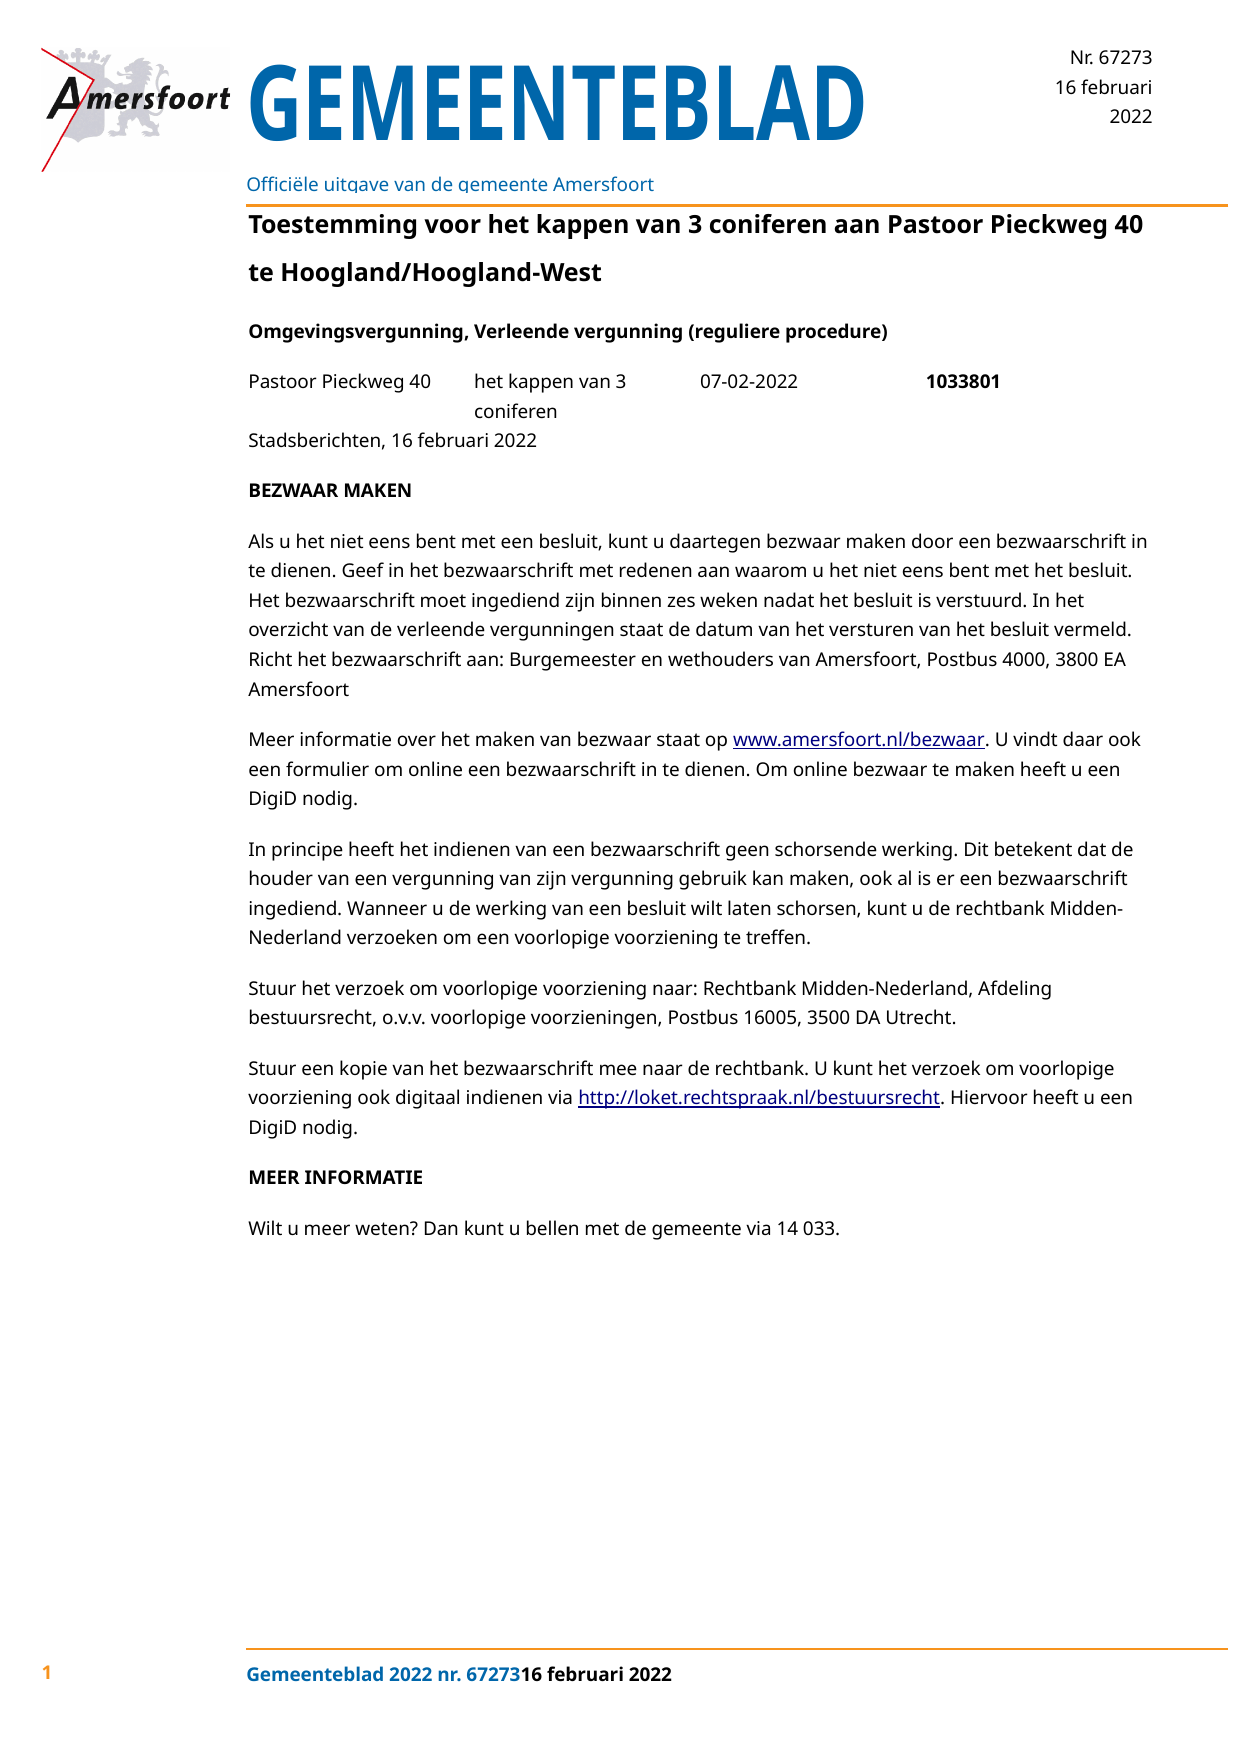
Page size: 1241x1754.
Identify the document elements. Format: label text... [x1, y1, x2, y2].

table_header 1033801 [926, 369, 1152, 424]
text Als u het niet eens bent met een besluit, kunt u daartegen bezwaar maken door een bezwaarschrift in te dienen. Geef in het bezwaarschrift met redenen aan waarom u het niet eens bent met het besluit. Het bezwaarschrift moet ingediend zijn binnen zes weken nadat het besluit is verstuurd. In het overzicht van de verleende vergunningen staat de datum van het versturen van het besluit vermeld. Richt het bezwaarschrift aan: Burgemeester en wethouders van Amersfoort, Postbus 4000, 3800 EA Amersfoort [248, 528, 1152, 701]
text In principe heeft het indienen van een bezwaarschrift geen schorsende werking. Dit betekent dat de houder van een vergunning van zijn vergunning gebruik kan maken, ook al is er een bezwaarschrift ingediend. Wanneer u de werking van een besluit wilt laten schorsen, kunt u de rechtbank Midden-Nederland verzoeken om een voorlopige voorziening te treffen. [248, 836, 1152, 950]
text Meer informatie over het maken van bezwaar staat op www.amersfoort.nl/bezwaar. U vindt daar ook een formulier om online een bezwaarschrift in te dienen. Om online bezwaar te maken heeft u een DigiD nodig. [248, 726, 1152, 811]
text Stadsberichten, 16 februari 2022 [248, 427, 1152, 453]
text Stuur een kopie van het bezwaarschrift mee naar de rechtbank. U kunt het verzoek om voorlopige voorziening ook digitaal indienen via http://loket.rechtspraak.nl/bestuursrecht. Hiervoor heeft u een DigiD nodig. [248, 1055, 1152, 1140]
text Wilt u meer weten? Dan kunt u bellen met de gemeente via 14 033. [248, 1215, 1152, 1241]
table_header het kappen van 3 coniferen [474, 369, 700, 424]
text Toestemming voor het kappen van 3 coniferen aan Pastoor Pieckweg 40 te Hoogland/Hoogland-West [248, 207, 1152, 288]
text BEZWAAR MAKEN [248, 477, 1152, 503]
table_header 07-02-2022 [700, 369, 926, 424]
text Omgevingsvergunning, Verleende vergunning (reguliere procedure) [248, 318, 1152, 344]
text MEER INFORMATIE [248, 1164, 1152, 1190]
table_header Pastoor Pieckweg 40 [248, 369, 474, 424]
picture [41, 47, 231, 172]
text Stuur het verzoek om voorlopige voorziening naar: Rechtbank Midden-Nederland, Afdeling bestuursrecht, o.v.v. voorlopige voorzieningen, Postbus 16005, 3500 DA Utrecht. [248, 975, 1152, 1030]
